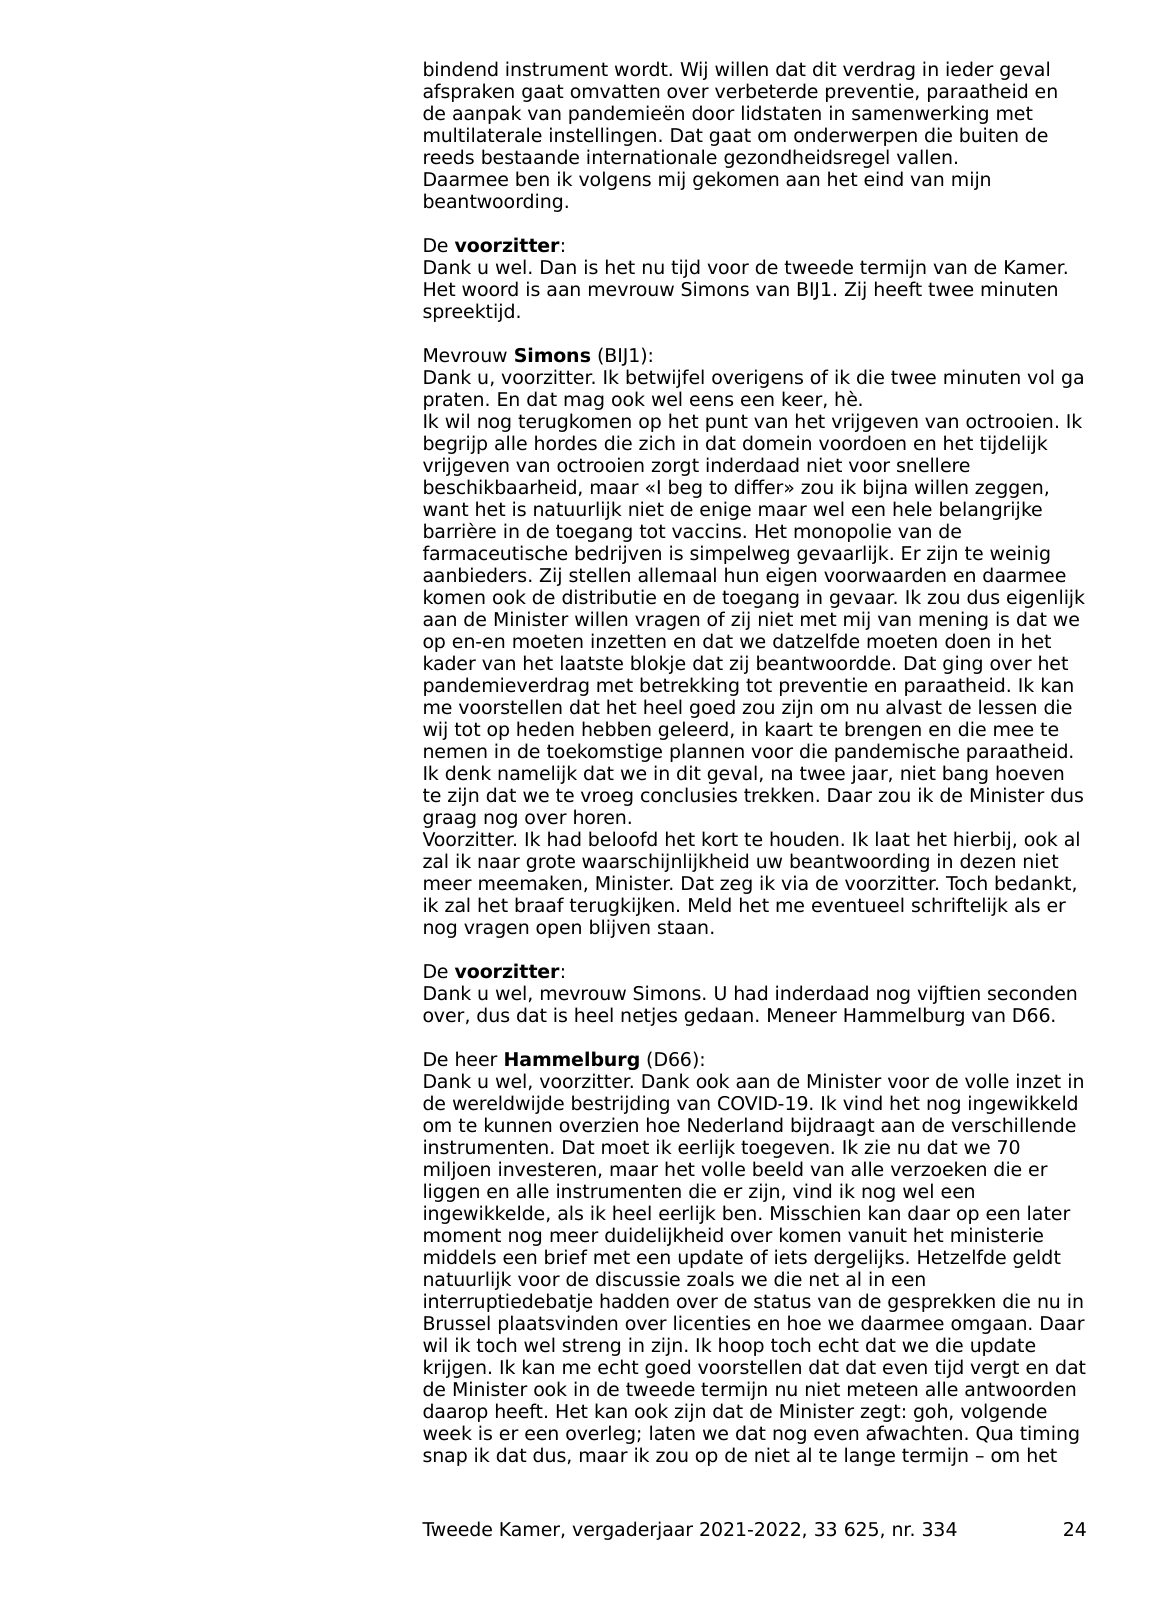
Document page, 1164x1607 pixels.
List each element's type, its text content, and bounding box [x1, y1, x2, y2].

text De voorzitter: [422, 961, 1087, 983]
text Ik wil nog terugkomen op het punt van het vrijgeven van octrooien. Ik begrijp alle hordes die zich in dat domein voordoen en het tijdelijk vrijgeven van octrooien zorgt inderdaad niet voor snellere beschikbaarheid, maar «I beg to differ» zou ik bijna willen zeggen, want het is natuurlijk niet de enige maar wel een hele belangrijke barrière in de toegang tot vaccins. Het monopolie van de farmaceutische bedrijven is simpelweg gevaarlijk. Er zijn te weinig aanbieders. Zij stellen allemaal hun eigen voorwaarden en daarmee komen ook de distributie en de toegang in gevaar. Ik zou dus eigenlijk aan de Minister willen vragen of zij niet met mij van mening is dat we op en-en moeten inzetten en dat we datzelfde moeten doen in het kader van het laatste blokje dat zij beantwoordde. Dat ging over het pandemieverdrag met betrekking tot preventie en paraatheid. Ik kan me voorstellen dat het heel goed zou zijn om nu alvast de lessen die wij tot op heden hebben geleerd, in kaart te brengen en die mee te nemen in de toekomstige plannen voor die pandemische paraatheid. Ik denk namelijk dat we in dit geval, na twee jaar, niet bang hoeven te zijn dat we te vroeg conclusies trekken. Daar zou ik de Minister dus graag nog over horen. [422, 411, 1087, 829]
text De heer Hammelburg (D66): [422, 1049, 1087, 1071]
text Daarmee ben ik volgens mij gekomen aan het eind van mijn beantwoording. [422, 169, 1087, 213]
text Mevrouw Simons (BIJ1): [422, 345, 1087, 367]
text Voorzitter. Ik had beloofd het kort te houden. Ik laat het hierbij, ook al zal ik naar grote waarschijnlijkheid uw beantwoording in dezen niet meer meemaken, Minister. Dat zeg ik via de voorzitter. Toch bedankt, ik zal het braaf terugkijken. Meld het me eventueel schriftelijk als er nog vragen open blijven staan. [422, 829, 1087, 939]
text De voorzitter: [422, 235, 1087, 257]
text Dank u, voorzitter. Ik betwijfel overigens of ik die twee minuten vol ga praten. En dat mag ook wel eens een keer, hè. [422, 367, 1087, 411]
text Dank u wel. Dan is het nu tijd voor de tweede termijn van de Kamer. Het woord is aan mevrouw Simons van BIJ1. Zij heeft twee minuten spreektijd. [422, 257, 1087, 323]
text bindend instrument wordt. Wij willen dat dit verdrag in ieder geval afspraken gaat omvatten over verbeterde preventie, paraatheid en de aanpak van pandemieën door lidstaten in samenwerking met multilaterale instellingen. Dat gaat om onderwerpen die buiten de reeds bestaande internationale gezondheidsregel vallen. [422, 59, 1087, 169]
text Dank u wel, mevrouw Simons. U had inderdaad nog vijftien seconden over, dus dat is heel netjes gedaan. Meneer Hammelburg van D66. [422, 983, 1087, 1027]
text Dank u wel, voorzitter. Dank ook aan de Minister voor de volle inzet in de wereldwijde bestrijding van COVID-19. Ik vind het nog ingewikkeld om te kunnen overzien hoe Nederland bijdraagt aan de verschillende instrumenten. Dat moet ik eerlijk toegeven. Ik zie nu dat we 70 miljoen investeren, maar het volle beeld van alle verzoeken die er liggen en alle instrumenten die er zijn, vind ik nog wel een ingewikkelde, als ik heel eerlijk ben. Misschien kan daar op een later moment nog meer duidelijkheid over komen vanuit het ministerie middels een brief met een update of iets dergelijks. Hetzelfde geldt natuurlijk voor de discussie zoals we die net al in een interruptiedebatje hadden over de status van de gesprekken die nu in Brussel plaatsvinden over licenties en hoe we daarmee omgaan. Daar wil ik toch wel streng in zijn. Ik hoop toch echt dat we die update krijgen. Ik kan me echt goed voorstellen dat dat even tijd vergt en dat de Minister ook in de tweede termijn nu niet meteen alle antwoorden daarop heeft. Het kan ook zijn dat de Minister zegt: goh, volgende week is er een overleg; laten we dat nog even afwachten. Qua timing snap ik dat dus, maar ik zou op de niet al te lange termijn – om het [422, 1071, 1087, 1467]
